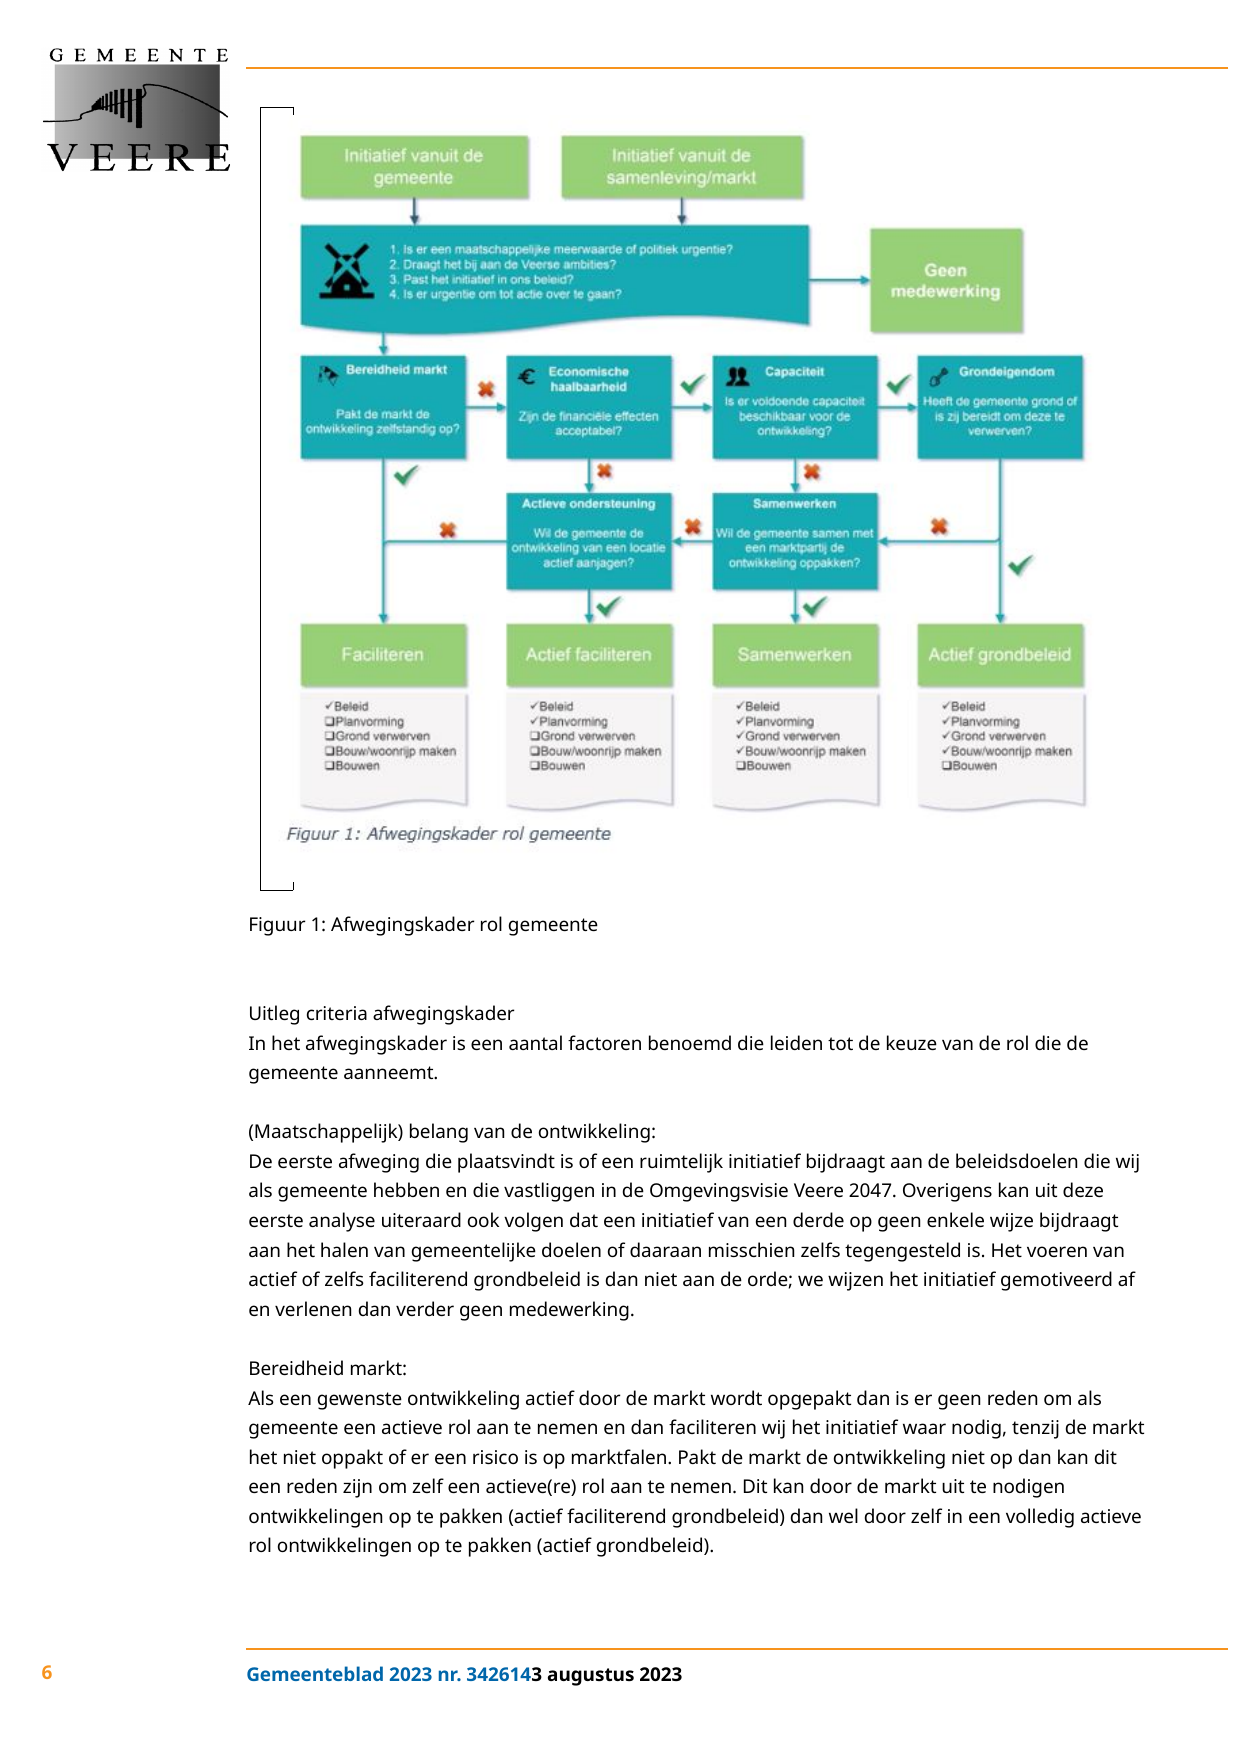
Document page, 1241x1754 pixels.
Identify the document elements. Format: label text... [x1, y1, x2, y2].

text Uitleg criteria afwegingskader [248, 1000, 1152, 1026]
text In het afwegingskader is een aantal factoren benoemd die leiden tot de keuze van de rol die de gemeente aanneemt. [248, 1030, 1152, 1085]
text Bereidheid markt: [248, 1355, 1152, 1381]
text De eerste afweging die plaatsvindt is of een ruimtelijk initiatief bijdraagt aan de beleidsdoelen die wij als gemeente hebben en die vastliggen in de Omgevingsvisie Veere 2047. Overigens kan uit deze eerste analyse uiteraard ook volgen dat een initiatief van een derde op geen enkele wijze bijdraagt aan het halen van gemeentelijke doelen of daaraan misschien zelfs tegengesteld is. Het voeren van actief of zelfs faciliterend grondbeleid is dan niet aan de orde; we wijzen het initiatief gemotiveerd af en verlenen dan verder geen medewerking. [248, 1148, 1152, 1322]
text Figuur 1: Afwegingskader rol gemeente [248, 911, 1152, 937]
text Als een gewenste ontwikkeling actief door de markt wordt opgepakt dan is er geen reden om als gemeente een actieve rol aan te nemen en dan faciliteren wij het initiatief waar nodig, tenzij de markt het niet oppakt of er een risico is op marktfalen. Pakt de markt de ontwikkeling niet op dan kan dit een reden zijn om zelf een actieve(re) rol aan te nemen. Dit kan door de markt uit te nodigen ontwikkelingen op te pakken (actief faciliterend grondbeleid) dan wel door zelf in een volledig actieve rol ontwikkelingen op te pakken (actief grondbeleid). [248, 1385, 1152, 1558]
picture [41, 47, 231, 172]
text (Maatschappelijk) belang van de ontwikkeling: [248, 1118, 1152, 1144]
picture [268, 115, 1173, 882]
